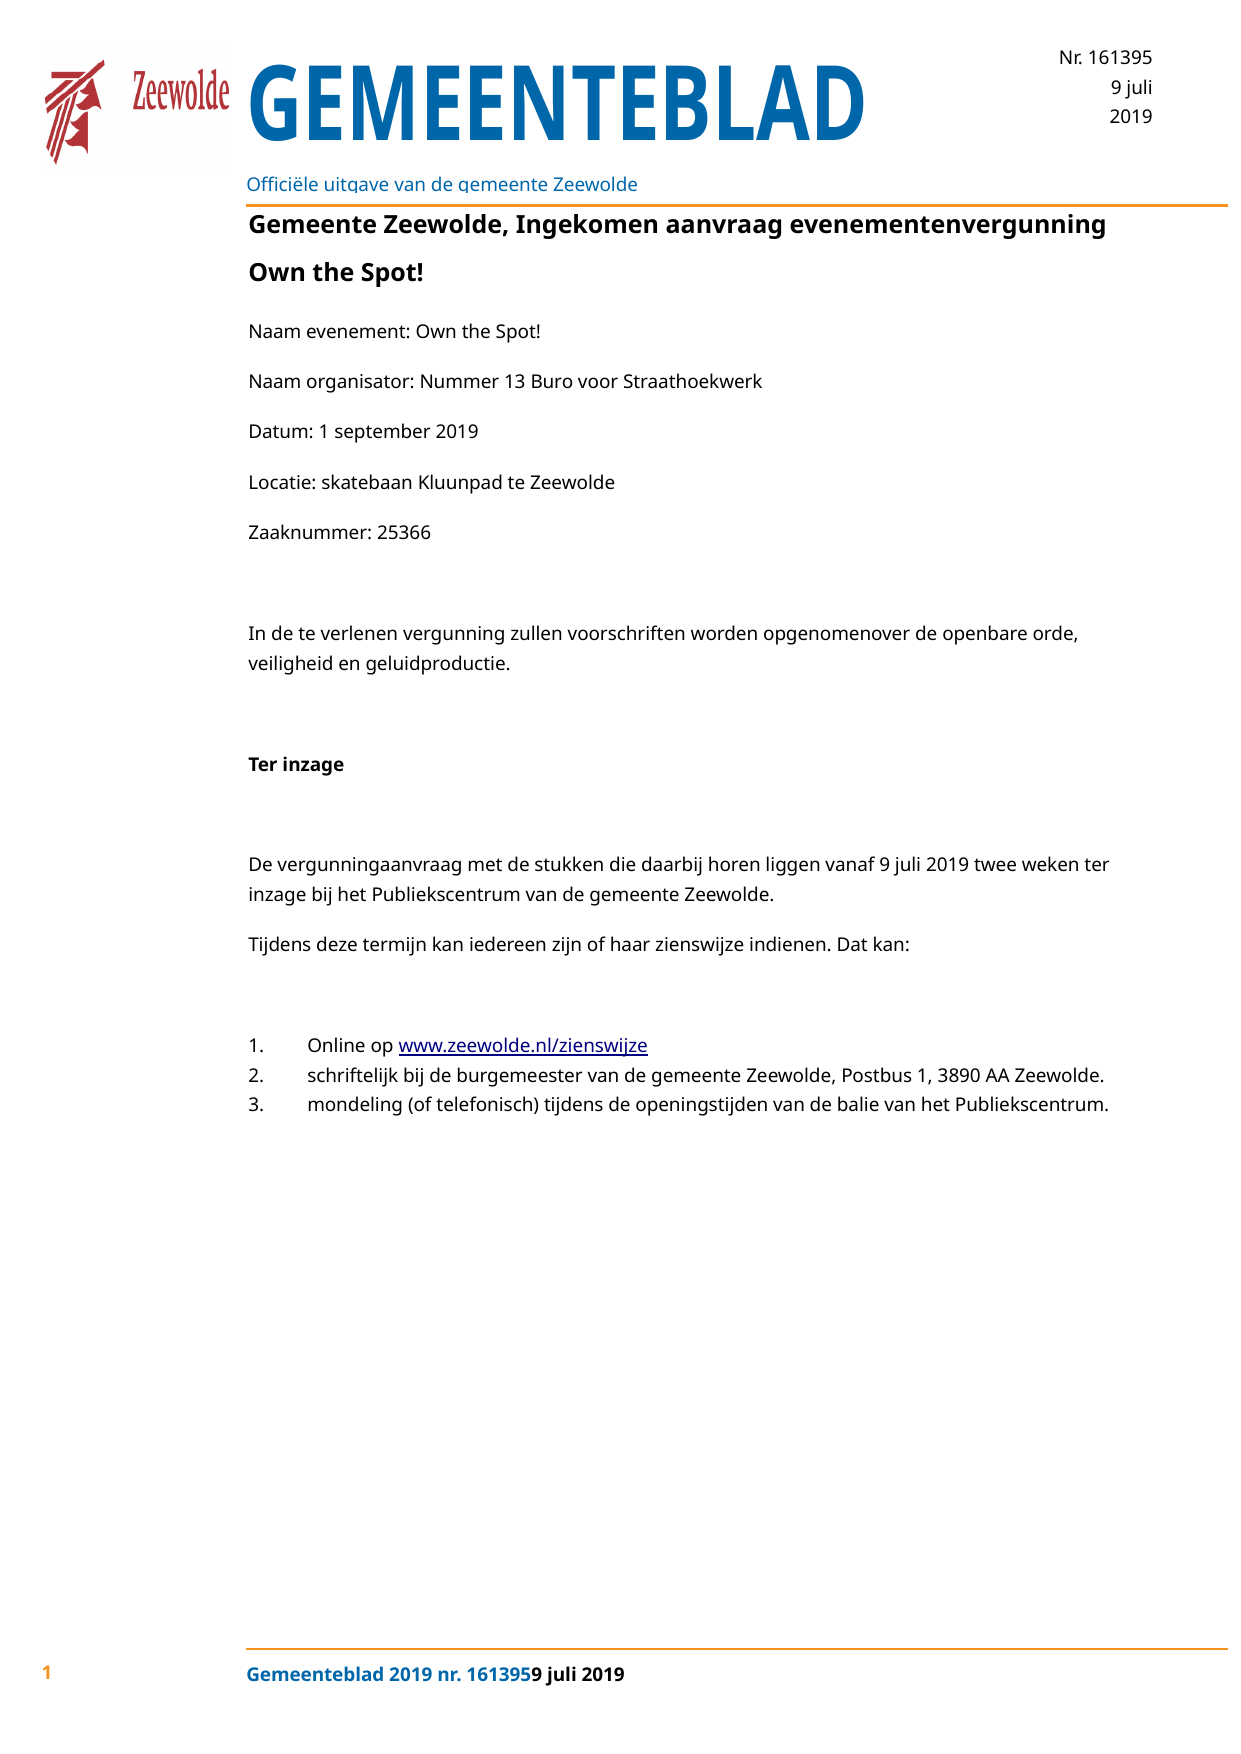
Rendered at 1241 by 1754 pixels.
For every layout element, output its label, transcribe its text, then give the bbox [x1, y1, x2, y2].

text Ter inzage [248, 751, 1152, 777]
text In de te verlenen vergunning zullen voorschriften worden opgenomenover de openbare orde, veiligheid en geluidproductie. [248, 620, 1152, 676]
text De vergunningaanvraag met de stukken die daarbij horen liggen vanaf 9 juli 2019 twee weken ter inzage bij het Publiekscentrum van de gemeente Zeewolde. [248, 852, 1152, 907]
text Gemeente Zeewolde, Ingekomen aanvraag evenementenvergunning Own the Spot! [248, 207, 1152, 288]
text Naam evenement: Own the Spot! [248, 318, 1152, 344]
text Zaaknummer: 25366 [248, 519, 1152, 545]
list mondeling (of telefonisch) tijdens de openingstijden van de balie van het Publiekscentrum. [248, 1092, 1152, 1117]
text Naam organisator: Nummer 13 Buro voor Straathoekwerk [248, 368, 1152, 394]
text Locatie: skatebaan Kluunpad te Zeewolde [248, 469, 1152, 495]
picture [41, 47, 231, 172]
text Tijdens deze termijn kan iedereen zijn of haar zienswijze indienen. Dat kan: [248, 932, 1152, 957]
text Datum: 1 september 2019 [248, 419, 1152, 444]
list Online op www.zeewolde.nl/zienswijze [248, 1032, 1152, 1058]
list schriftelijk bij de burgemeester van de gemeente Zeewolde, Postbus 1, 3890 AA Zeewolde. [248, 1062, 1152, 1088]
